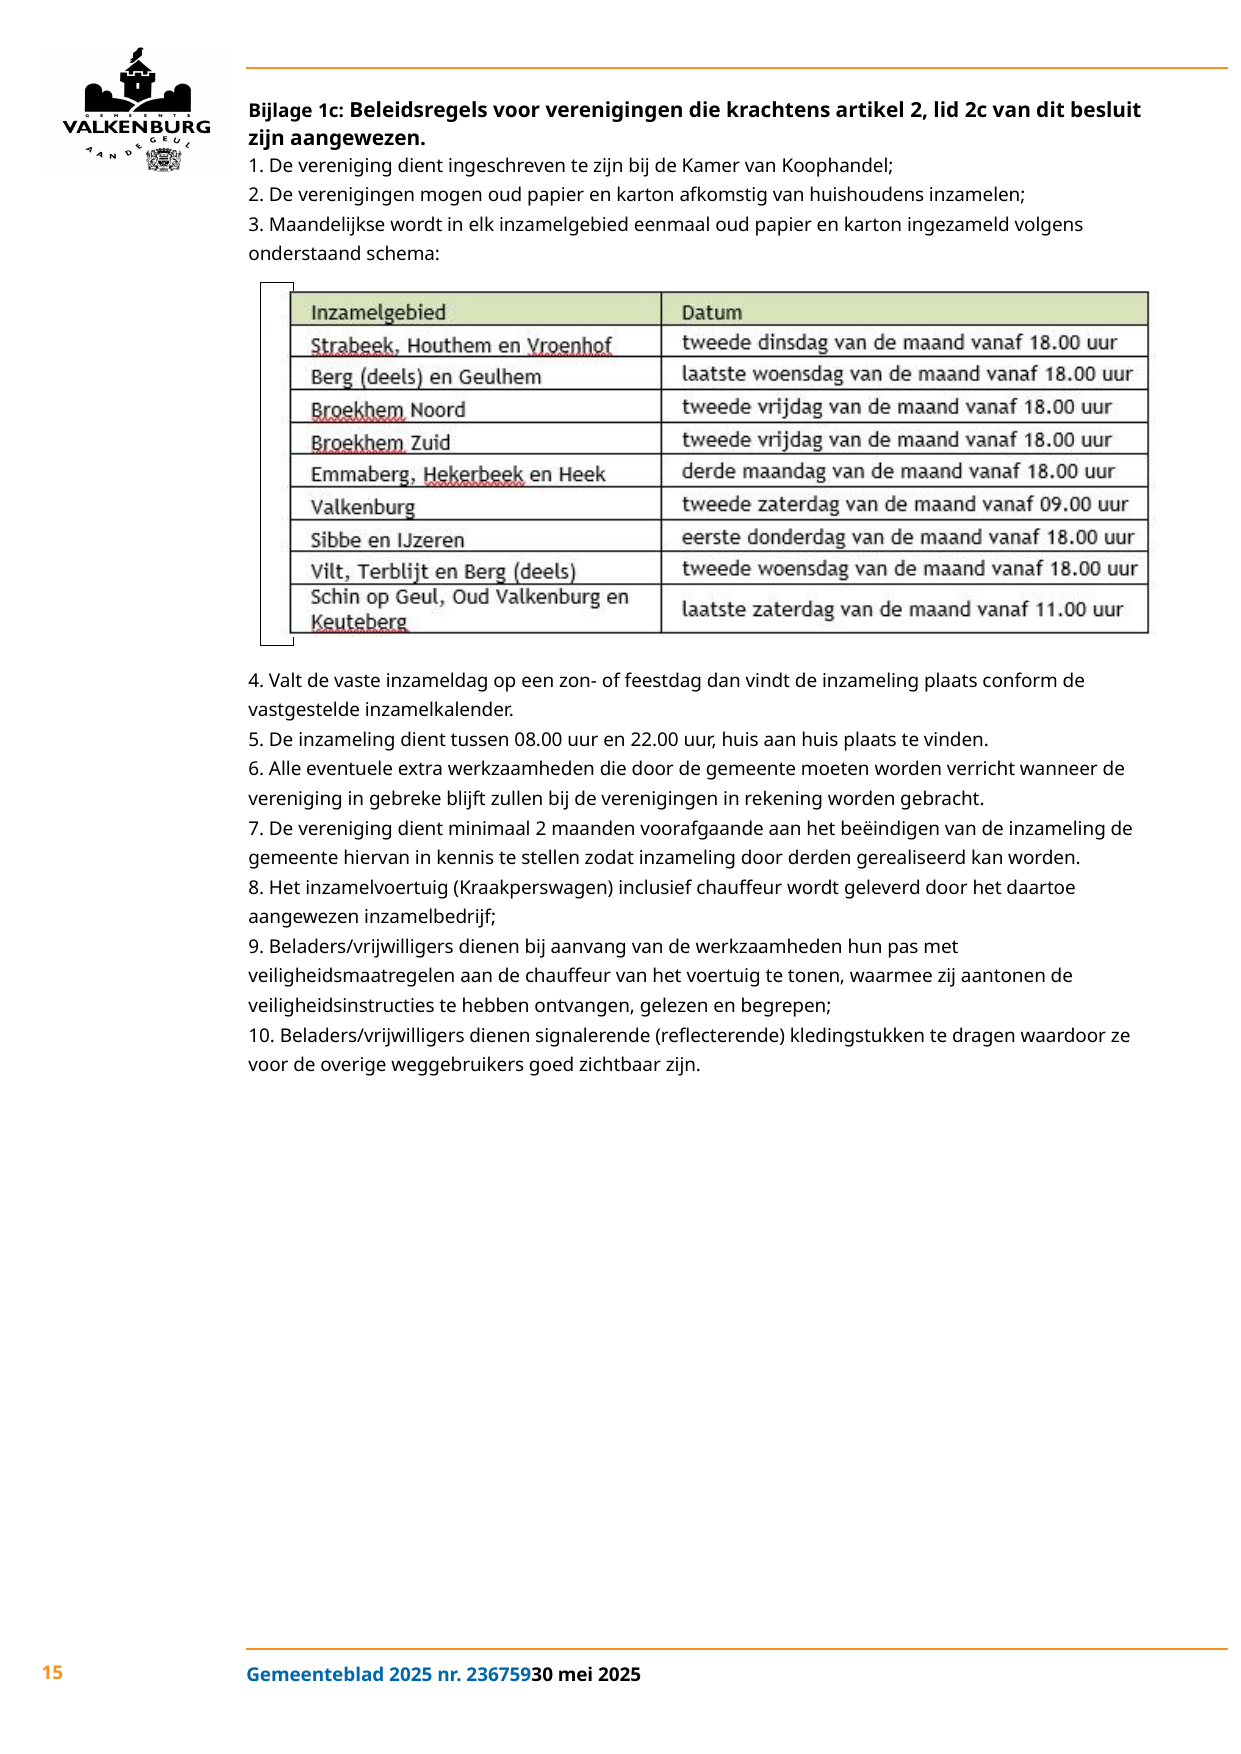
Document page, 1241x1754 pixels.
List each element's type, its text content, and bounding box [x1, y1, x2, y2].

text 5. De inzameling dient tussen 08.00 uur en 22.00 uur, huis aan huis plaats te vinden. [248, 726, 1152, 752]
text 7. De vereniging dient minimaal 2 maanden voorafgaande aan het beëindigen van de inzameling de gemeente hiervan in kennis te stellen zodat inzameling door derden gerealiseerd kan worden. [248, 815, 1152, 870]
text 6. Alle eventuele extra werkzaamheden die door de gemeente moeten worden verricht wanneer de vereniging in gebreke blijft zullen bij de verenigingen in rekening worden gebracht. [248, 756, 1152, 811]
text 2. De verenigingen mogen oud papier en karton afkomstig van huishoudens inzamelen; [248, 181, 1152, 207]
text Bijlage 1c: Beleidsregels voor verenigingen die krachtens artikel 2, lid 2c van dit besluit zijn aangewezen. [248, 95, 1152, 152]
picture [41, 47, 231, 172]
text 9. Beladers/vrijwilligers dienen bij aanvang van de werkzaamheden hun pas met veiligheidsmaatregelen aan de chauffeur van het voertuig te tonen, waarmee zij aantonen de veiligheidsinstructies te hebben ontvangen, gelezen en begrepen; [248, 933, 1152, 1018]
text 3. Maandelijkse wordt in elk inzamelgebied eenmaal oud papier en karton ingezameld volgens onderstaand schema: [248, 211, 1152, 266]
text 4. Valt de vaste inzameldag op een zon- of feestdag dan vindt de inzameling plaats conform de vastgestelde inzamelkalender. [248, 667, 1152, 722]
text 8. Het inzamelvoertuig (Kraakperswagen) inclusief chauffeur wordt geleverd door het daartoe aangewezen inzamelbedrijf; [248, 874, 1152, 929]
text 10. Beladers/vrijwilligers dienen signalerende (reflecterende) kledingstukken te dragen waardoor ze voor de overige weggebruikers goed zichtbaar zijn. [248, 1022, 1152, 1077]
picture [268, 291, 1157, 637]
text 1. De vereniging dient ingeschreven te zijn bij de Kamer van Koophandel; [248, 152, 1152, 177]
